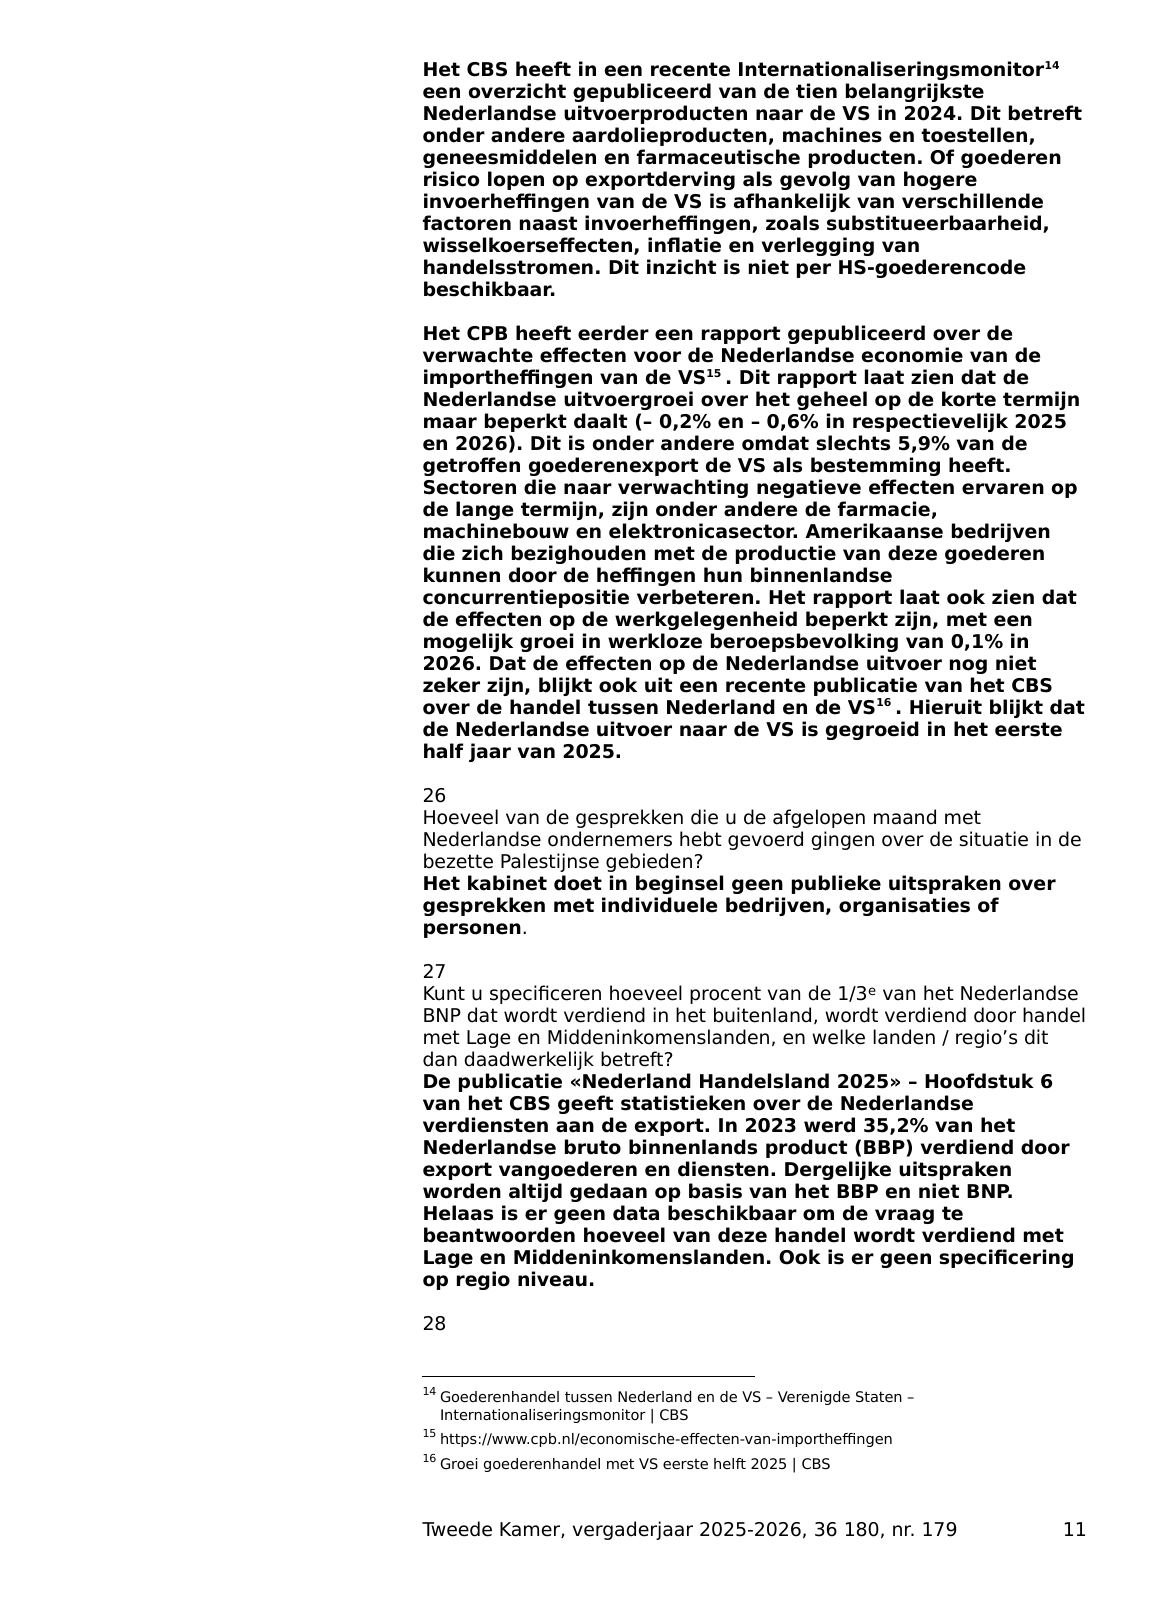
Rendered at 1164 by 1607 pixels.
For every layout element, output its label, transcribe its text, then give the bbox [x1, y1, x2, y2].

text Helaas is er geen data beschikbaar om de vraag te beantwoorden hoeveel van deze handel wordt verdiend met Lage en Middeninkomenslanden. Ook is er geen specificering op regio niveau. [422, 1203, 1087, 1291]
text Goederenhandel tussen Nederland en de VS – Verenigde Staten – Internationaliseringsmonitor | CBS [422, 1385, 1087, 1424]
text Hoeveel van de gesprekken die u de afgelopen maand met Nederlandse ondernemers hebt gevoerd gingen over de situatie in de bezette Palestijnse gebieden? [422, 807, 1087, 873]
text Het kabinet doet in beginsel geen publieke uitspraken over gesprekken met individuele bedrijven, organisaties of personen. [422, 873, 1087, 939]
text https://www.cpb.nl/economische-effecten-van-importheffingen [422, 1427, 1087, 1449]
text Het CPB heeft eerder een rapport gepubliceerd over de verwachte effecten voor de Nederlandse economie van de importheffingen van de VS. Dit rapport laat zien dat de Nederlandse uitvoergroei over het geheel op de korte termijn maar beperkt daalt (– 0,2% en – 0,6% in respectievelijk 2025 en 2026). Dit is onder andere omdat slechts 5,9% van de getroffen goederenexport de VS als bestemming heeft. Sectoren die naar verwachting negatieve effecten ervaren op de lange termijn, zijn onder andere de farmacie, machinebouw en elektronicasector. Amerikaanse bedrijven die zich bezighouden met de productie van deze goederen kunnen door de heffingen hun binnenlandse concurrentiepositie verbeteren. Het rapport laat ook zien dat de effecten op de werkgelegenheid beperkt zijn, met een mogelijk groei in werkloze beroepsbevolking van 0,1% in 2026. Dat de effecten op de Nederlandse uitvoer nog niet zeker zijn, blijkt ook uit een recente publicatie van het CBS over de handel tussen Nederland en de VS. Hieruit blijkt dat de Nederlandse uitvoer naar de VS is gegroeid in het eerste half jaar van 2025. [422, 323, 1087, 763]
text 28 [422, 1313, 1087, 1335]
text Kunt u specificeren hoeveel procent van de 1/3e van het Nederlandse BNP dat wordt verdiend in het buitenland, wordt verdiend door handel met Lage en Middeninkomenslanden, en welke landen / regio’s dit dan daadwerkelijk betreft? [422, 983, 1087, 1071]
text Groei goederenhandel met VS eerste helft 2025 | CBS [422, 1452, 1087, 1474]
text 26 [422, 785, 1087, 807]
text 27 [422, 961, 1087, 983]
text De publicatie «Nederland Handelsland 2025» – Hoofdstuk 6 van het CBS geeft statistieken over de Nederlandse verdiensten aan de export. In 2023 werd 35,2% van het Nederlandse bruto binnenlands product (BBP) verdiend door export vangoederen en diensten. Dergelijke uitspraken worden altijd gedaan op basis van het BBP en niet BNP. [422, 1071, 1087, 1203]
text Het CBS heeft in een recente Internationaliseringsmonitor een overzicht gepubliceerd van de tien belangrijkste Nederlandse uitvoerproducten naar de VS in 2024. Dit betreft onder andere aardolieproducten, machines en toestellen, geneesmiddelen en farmaceutische producten. Of goederen risico lopen op exportderving als gevolg van hogere invoerheffingen van de VS is afhankelijk van verschillende factoren naast invoerheffingen, zoals substitueerbaarheid, wisselkoerseffecten, inflatie en verlegging van handelsstromen. Dit inzicht is niet per HS-goederencode beschikbaar. [422, 59, 1087, 301]
